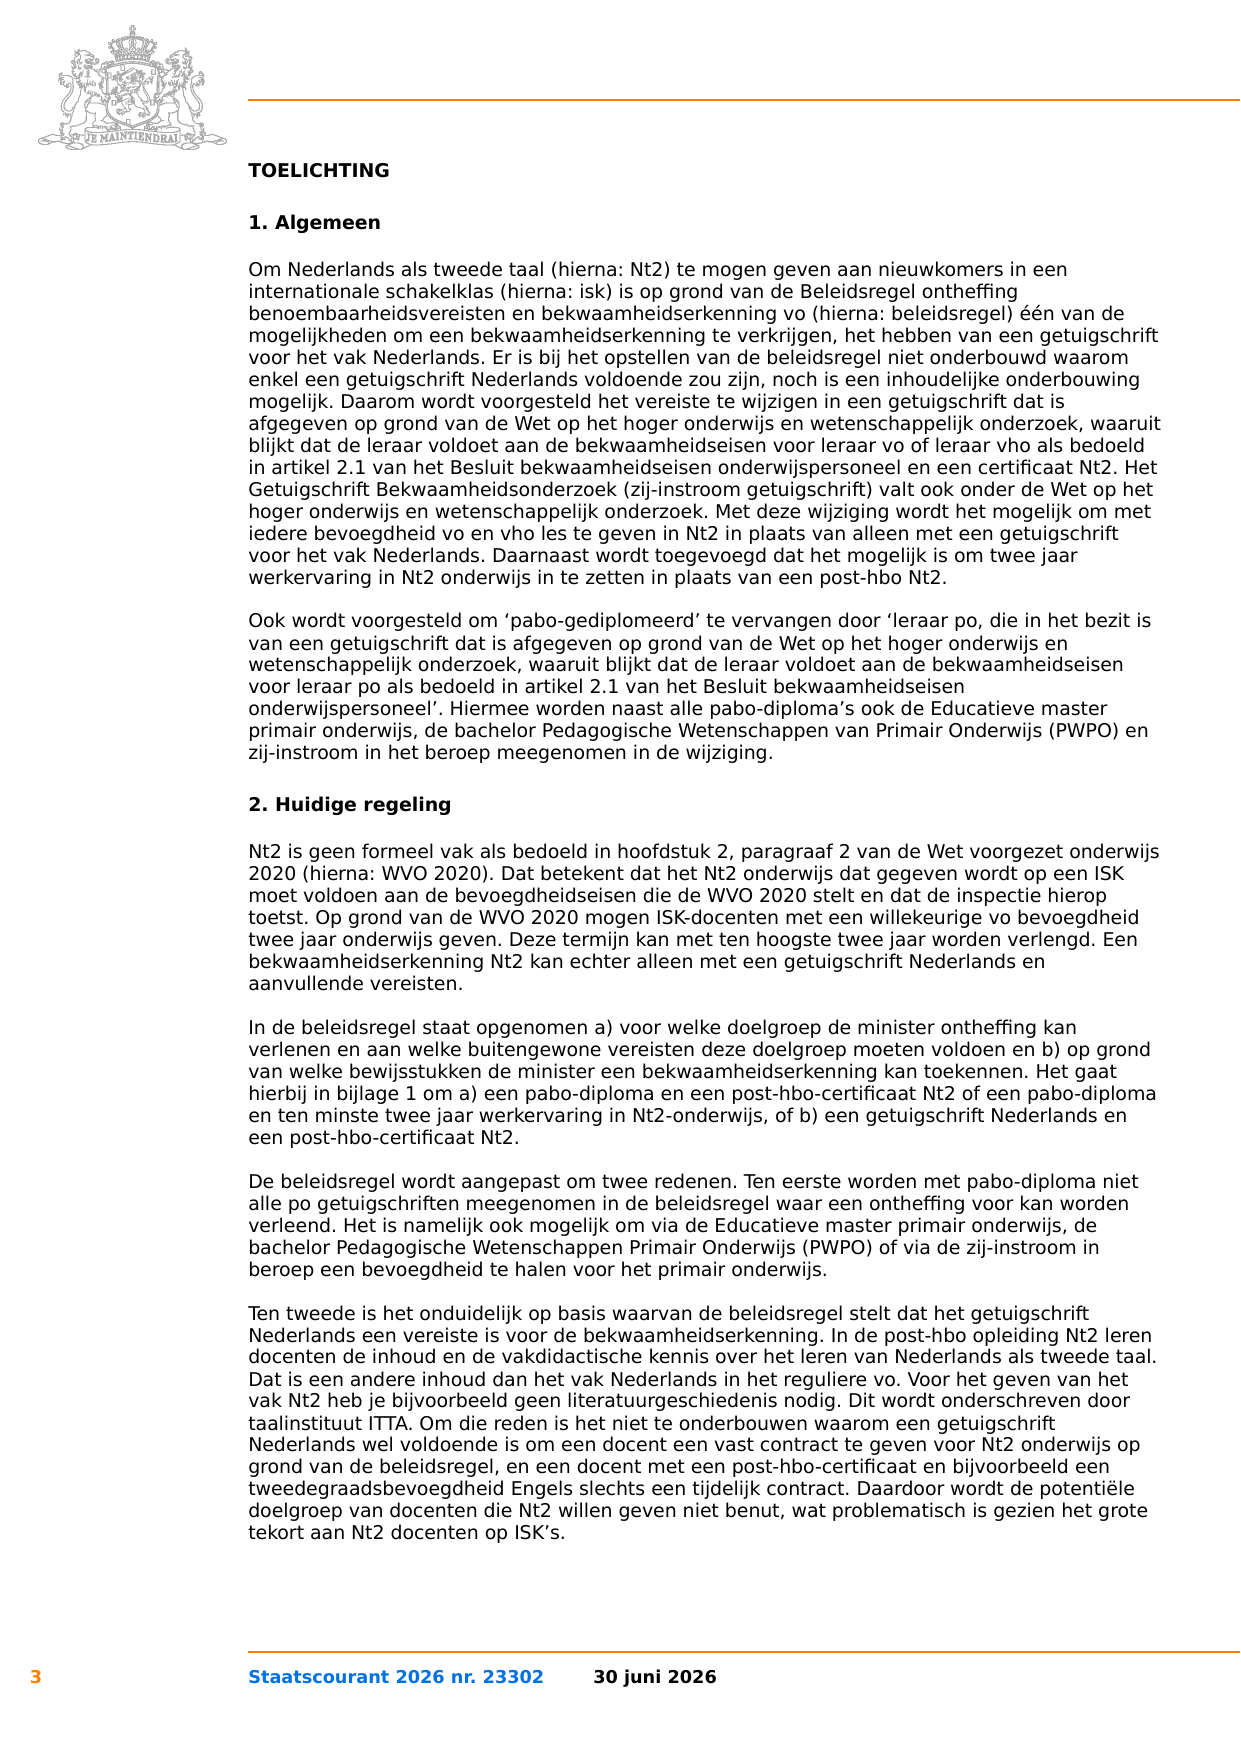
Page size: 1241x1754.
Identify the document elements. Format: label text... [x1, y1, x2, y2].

text Nt2 is geen formeel vak als bedoeld in hoofdstuk 2, paragraaf 2 van de Wet voorgezet onderwijs 2020 (hierna: WVO 2020). Dat betekent dat het Nt2 onderwijs dat gegeven wordt op een ISK moet voldoen aan de bevoegdheidseisen die de WVO 2020 stelt en dat de inspectie hierop toetst. Op grond van de WVO 2020 mogen ISK-docenten met een willekeurige vo bevoegdheid twee jaar onderwijs geven. Deze termijn kan met ten hoogste twee jaar worden verlengd. Een bekwaamheidserkenning Nt2 kan echter alleen met een getuigschrift Nederlands en aanvullende vereisten. [248, 841, 1163, 995]
text De beleidsregel wordt aangepast om twee redenen. Ten eerste worden met pabo-diploma niet alle po getuigschriften meegenomen in de beleidsregel waar een ontheffing voor kan worden verleend. Het is namelijk ook mogelijk om via de Educatieve master primair onderwijs, de bachelor Pedagogische Wetenschappen Primair Onderwijs (PWPO) of via de zij-instroom in beroep een bevoegdheid te halen voor het primair onderwijs. [248, 1171, 1163, 1281]
text Ook wordt voorgesteld om ‘pabo-gediplomeerd’ te vervangen door ‘leraar po, die in het bezit is van een getuigschrift dat is afgegeven op grond van de Wet op het hoger onderwijs en wetenschappelijk onderzoek, waaruit blijkt dat de leraar voldoet aan de bekwaamheidseisen voor leraar po als bedoeld in artikel 2.1 van het Besluit bekwaamheidseisen onderwijspersoneel’. Hiermee worden naast alle pabo-diploma’s ook de Educatieve master primair onderwijs, de bachelor Pedagogische Wetenschappen van Primair Onderwijs (PWPO) en zij-instroom in het beroep meegenomen in de wijziging. [248, 610, 1163, 764]
subtitle 2. Huidige regeling [248, 794, 1163, 816]
text Om Nederlands als tweede taal (hierna: Nt2) te mogen geven aan nieuwkomers in een internationale schakelklas (hierna: isk) is op grond van de Beleidsregel ontheffing benoembaarheidsvereisten en bekwaamheidserkenning vo (hierna: beleidsregel) één van de mogelijkheden om een bekwaamheidserkenning te verkrijgen, het hebben van een getuigschrift voor het vak Nederlands. Er is bij het opstellen van de beleidsregel niet onderbouwd waarom enkel een getuigschrift Nederlands voldoende zou zijn, noch is een inhoudelijke onderbouwing mogelijk. Daarom wordt voorgesteld het vereiste te wijzigen in een getuigschrift dat is afgegeven op grond van de Wet op het hoger onderwijs en wetenschappelijk onderzoek, waaruit blijkt dat de leraar voldoet aan de bekwaamheidseisen voor leraar vo of leraar vho als bedoeld in artikel 2.1 van het Besluit bekwaamheidseisen onderwijspersoneel en een certificaat Nt2. Het Getuigschrift Bekwaamheidsonderzoek (zij-instroom getuigschrift) valt ook onder de Wet op het hoger onderwijs en wetenschappelijk onderzoek. Met deze wijziging wordt het mogelijk om met iedere bevoegdheid vo en vho les te geven in Nt2 in plaats van alleen met een getuigschrift voor het vak Nederlands. Daarnaast wordt toegevoegd dat het mogelijk is om twee jaar werkervaring in Nt2 onderwijs in te zetten in plaats van een post-hbo Nt2. [248, 259, 1163, 588]
subtitle 1. Algemeen [248, 212, 1163, 234]
text In de beleidsregel staat opgenomen a) voor welke doelgroep de minister ontheffing kan verlenen en aan welke buitengewone vereisten deze doelgroep moeten voldoen en b) op grond van welke bewijsstukken de minister een bekwaamheidserkenning kan toekennen. Het gaat hierbij in bijlage 1 om a) een pabo-diploma en een post-hbo-certificaat Nt2 of een pabo-diploma en ten minste twee jaar werkervaring in Nt2-onderwijs, of b) een getuigschrift Nederlands en een post-hbo-certificaat Nt2. [248, 1017, 1163, 1149]
subtitle TOELICHTING [248, 160, 1163, 182]
picture [38, 25, 227, 150]
text Ten tweede is het onduidelijk op basis waarvan de beleidsregel stelt dat het getuigschrift Nederlands een vereiste is voor de bekwaamheidserkenning. In de post-hbo opleiding Nt2 leren docenten de inhoud en de vakdidactische kennis over het leren van Nederlands als tweede taal. Dat is een andere inhoud dan het vak Nederlands in het reguliere vo. Voor het geven van het vak Nt2 heb je bijvoorbeeld geen literatuurgeschiedenis nodig. Dit wordt onderschreven door taalinstituut ITTA. Om die reden is het niet te onderbouwen waarom een getuigschrift Nederlands wel voldoende is om een docent een vast contract te geven voor Nt2 onderwijs op grond van de beleidsregel, en een docent met een post-hbo-certificaat en bijvoorbeeld een tweedegraadsbevoegdheid Engels slechts een tijdelijk contract. Daardoor wordt de potentiële doelgroep van docenten die Nt2 willen geven niet benut, wat problematisch is gezien het grote tekort aan Nt2 docenten op ISK’s. [248, 1302, 1163, 1544]
